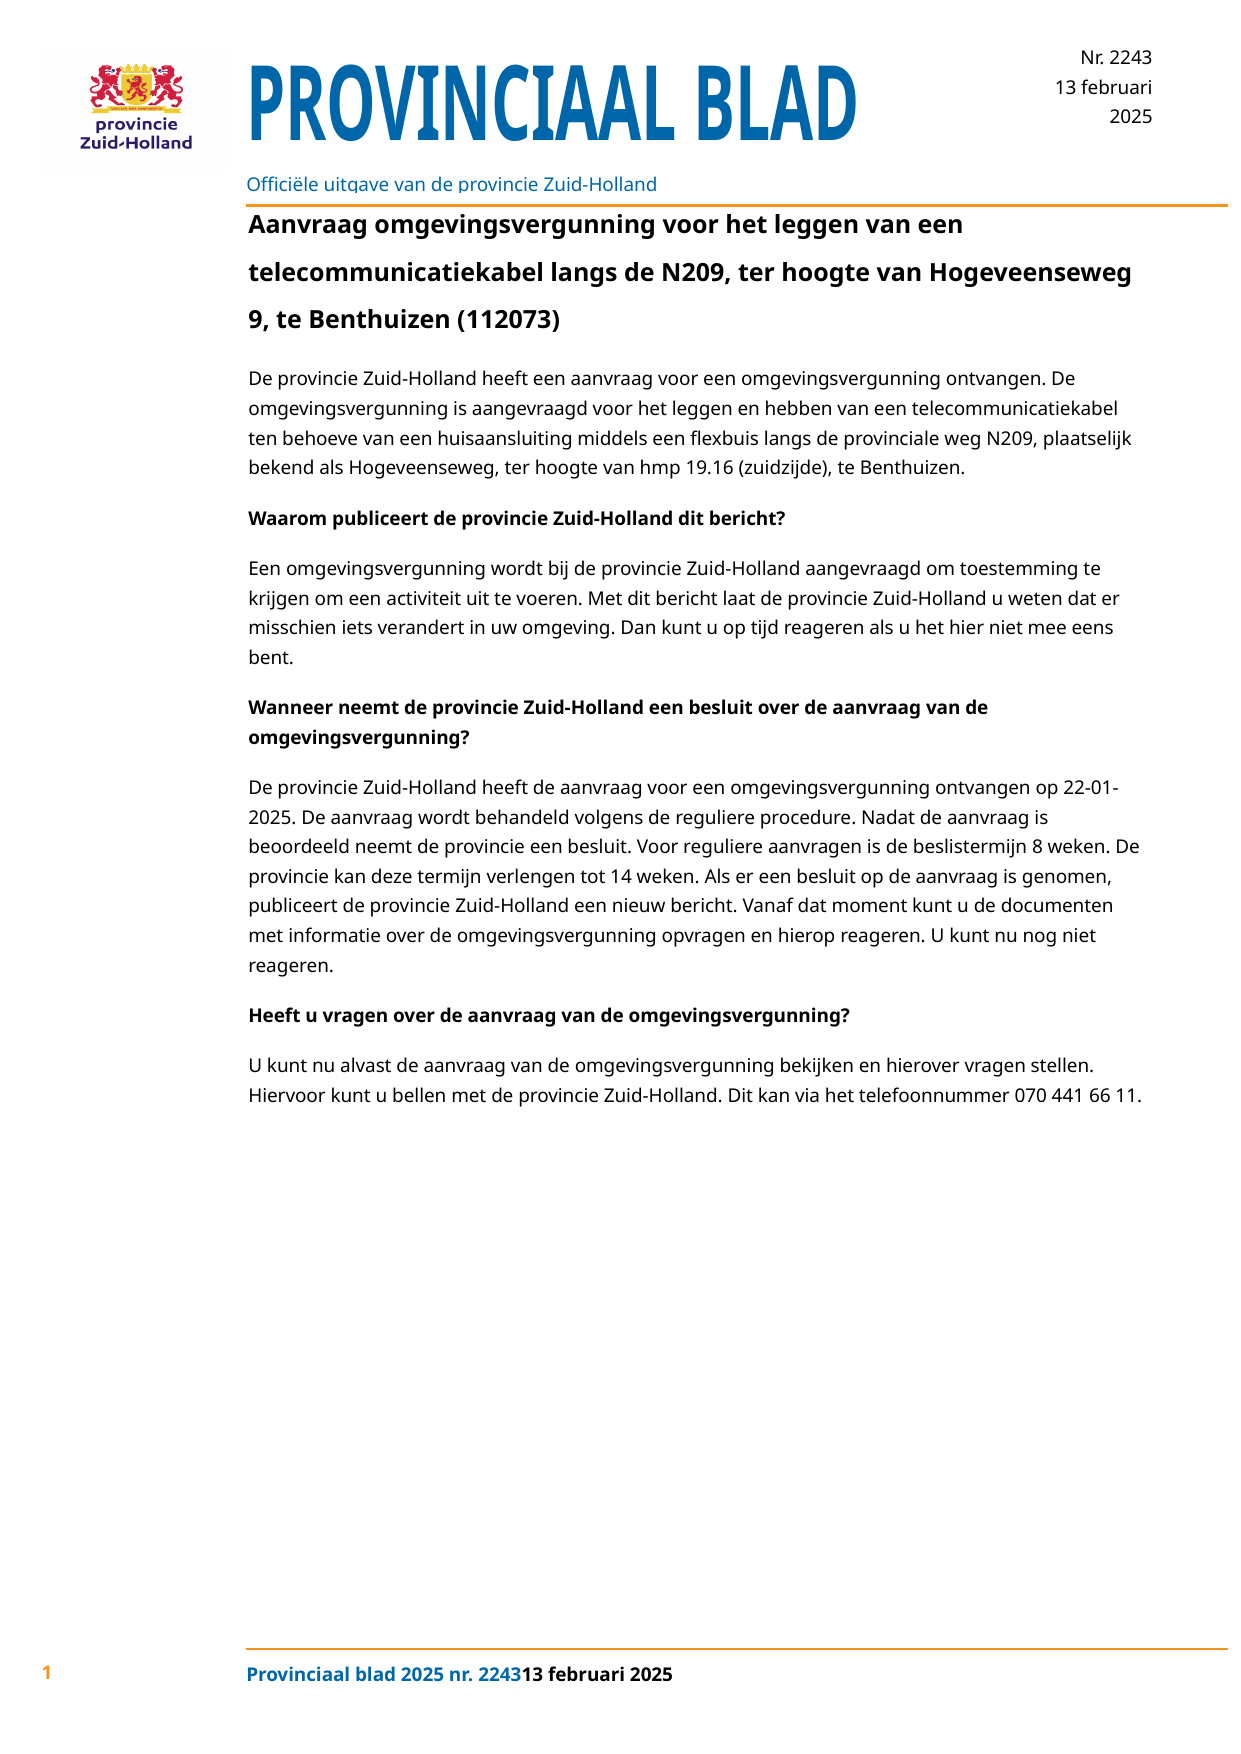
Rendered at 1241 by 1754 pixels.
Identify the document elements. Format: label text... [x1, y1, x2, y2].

text Wanneer neemt de provincie Zuid-Holland een besluit over de aanvraag van de omgevingsvergunning? [248, 694, 1152, 749]
text U kunt nu alvast de aanvraag van de omgevingsvergunning bekijken en hierover vragen stellen. Hiervoor kunt u bellen met de provincie Zuid-Holland. Dit kan via het telefoonnummer 070 441 66 11. [248, 1053, 1152, 1108]
text Aanvraag omgevingsvergunning voor het leggen van een telecommunicatiekabel langs de N209, ter hoogte van Hogeveenseweg 9, te Benthuizen (112073) [248, 207, 1152, 336]
text De provincie Zuid-Holland heeft de aanvraag voor een omgevingsvergunning ontvangen op 22-01-2025. De aanvraag wordt behandeld volgens de reguliere procedure. Nadat de aanvraag is beoordeeld neemt de provincie een besluit. Voor reguliere aanvragen is de beslistermijn 8 weken. De provincie kan deze termijn verlengen tot 14 weken. Als er een besluit op de aanvraag is genomen, publiceert de provincie Zuid-Holland een nieuw bericht. Vanaf dat moment kunt u de documenten met informatie over de omgevingsvergunning opvragen en hierop reageren. U kunt nu nog niet reageren. [248, 774, 1152, 977]
picture [41, 47, 231, 172]
text Waarom publiceert de provincie Zuid-Holland dit bericht? [248, 505, 1152, 530]
text Een omgevingsvergunning wordt bij de provincie Zuid-Holland aangevraagd om toestemming te krijgen om een activiteit uit te voeren. Met dit bericht laat de provincie Zuid-Holland u weten dat er misschien iets verandert in uw omgeving. Dan kunt u op tijd reageren als u het hier niet mee eens bent. [248, 555, 1152, 669]
text De provincie Zuid-Holland heeft een aanvraag voor een omgevingsvergunning ontvangen. De omgevingsvergunning is aangevraagd voor het leggen en hebben van een telecommunicatiekabel ten behoeve van een huisaansluiting middels een flexbuis langs de provinciale weg N209, plaatselijk bekend als Hogeveenseweg, ter hoogte van hmp 19.16 (zuidzijde), te Benthuizen. [248, 366, 1152, 480]
text Heeft u vragen over de aanvraag van de omgevingsvergunning? [248, 1002, 1152, 1028]
